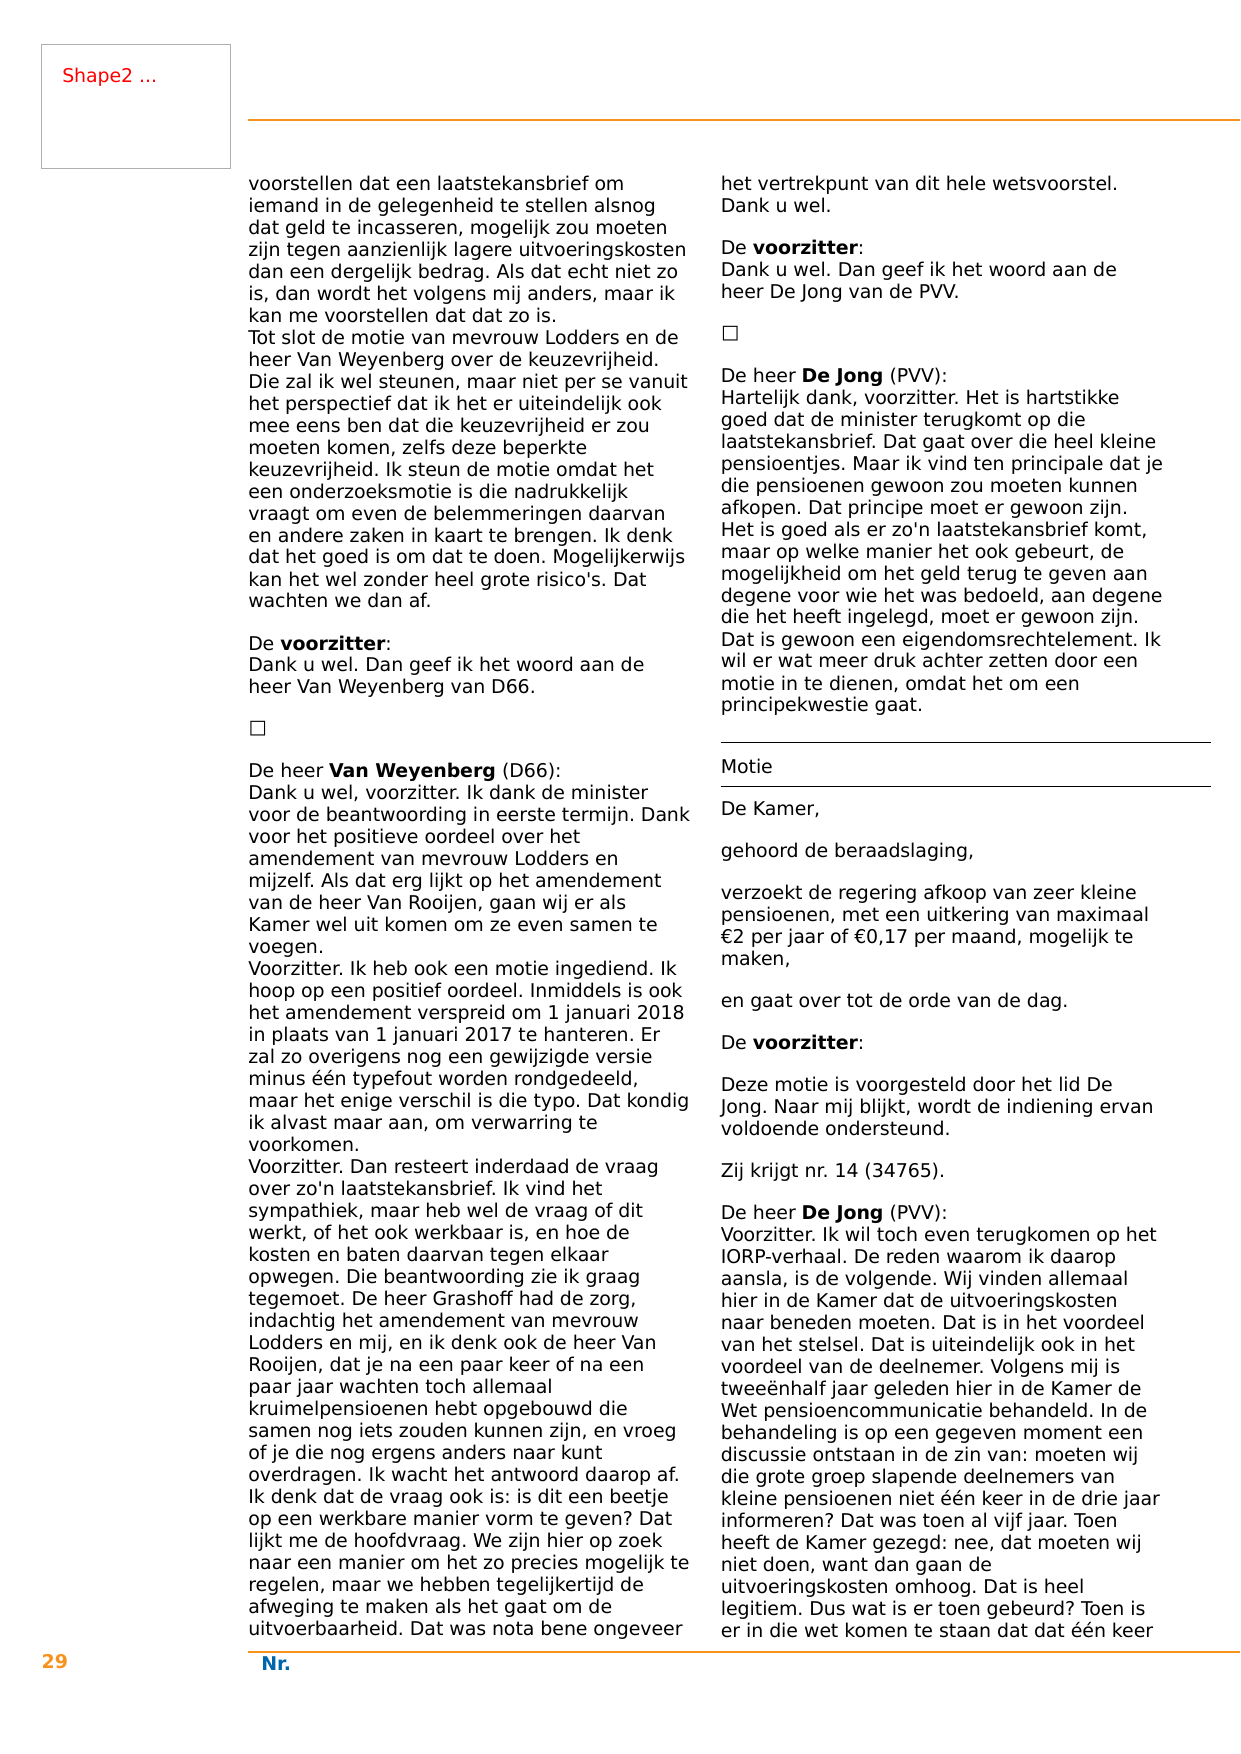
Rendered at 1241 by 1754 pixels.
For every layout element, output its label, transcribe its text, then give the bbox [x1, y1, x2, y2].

text Zij krijgt nr. 14 (34765). [721, 1160, 1163, 1182]
text Dank u wel, voorzitter. Ik dank de minister voor de beantwoording in eerste termijn. Dank voor het positieve oordeel over het amendement van mevrouw Lodders en mijzelf. Als dat erg lijkt op het amendement van de heer Van Rooijen, gaan wij er als Kamer wel uit komen om ze even samen te voegen. [248, 782, 691, 958]
text verzoekt de regering afkoop van zeer kleine pensioenen, met een uitkering van maximaal €2 per jaar of €0,17 per maand, mogelijk te maken, [721, 882, 1163, 970]
text Voorzitter. Dan resteert inderdaad de vraag over zo'n laatstekansbrief. Ik vind het sympathiek, maar heb wel de vraag of dit werkt, of het ook werkbaar is, en hoe de kosten en baten daarvan tegen elkaar opwegen. Die beantwoording zie ik graag tegemoet. De heer Grashoff had de zorg, indachtig het amendement van mevrouw Lodders en mij, en ik denk ook de heer Van Rooijen, dat je na een paar keer of na een paar jaar wachten toch allemaal kruimelpensioenen hebt opgebouwd die samen nog iets zouden kunnen zijn, en vroeg of je die nog ergens anders naar kunt overdragen. Ik wacht het antwoord daarop af. Ik denk dat de vraag ook is: is dit een beetje op een werkbare manier vorm te geven? Dat lijkt me de hoofdvraag. We zijn hier op zoek naar een manier om het zo precies mogelijk te regelen, maar we hebben tegelijkertijd de afweging te maken als het gaat om de uitvoerbaarheid. Dat was nota bene ongeveer [248, 1156, 691, 1639]
text Voorzitter. Ik heb ook een motie ingediend. Ik hoop op een positief oordeel. Inmiddels is ook het amendement verspreid om 1 januari 2018 in plaats van 1 januari 2017 te hanteren. Er zal zo overigens nog een gewijzigde versie minus één typefout worden rondgedeeld, maar het enige verschil is die typo. Dat kondig ik alvast maar aan, om verwarring te voorkomen. [248, 958, 691, 1156]
text ⬜ [248, 718, 691, 740]
text De heer Van Weyenberg (D66): [248, 760, 691, 782]
text De voorzitter: [721, 1032, 1163, 1054]
text het vertrekpunt van dit hele wetsvoorstel. [721, 173, 1163, 195]
text Voorzitter. Ik wil toch even terugkomen op het IORP-verhaal. De reden waarom ik daarop aansla, is de volgende. Wij vinden allemaal hier in de Kamer dat de uitvoeringskosten naar beneden moeten. Dat is in het voordeel van het stelsel. Dat is uiteindelijk ook in het voordeel van de deelnemer. Volgens mij is tweeënhalf jaar geleden hier in de Kamer de Wet pensioencommunicatie behandeld. In de behandeling is op een gegeven moment een discussie ontstaan in de zin van: moeten wij die grote groep slapende deelnemers van kleine pensioenen niet één keer in de drie jaar informeren? Dat was toen al vijf jaar. Toen heeft de Kamer gezegd: nee, dat moeten wij niet doen, want dan gaan de uitvoeringskosten omhoog. Dat is heel legitiem. Dus wat is er toen gebeurd? Toen is er in die wet komen te staan dat dat één keer [721, 1224, 1163, 1642]
text De voorzitter: [721, 237, 1163, 259]
text voorstellen dat een laatstekansbrief om iemand in de gelegenheid te stellen alsnog dat geld te incasseren, mogelijk zou moeten zijn tegen aanzienlijk lagere uitvoeringskosten dan een dergelijk bedrag. Als dat echt niet zo is, dan wordt het volgens mij anders, maar ik kan me voorstellen dat dat zo is. [248, 173, 691, 327]
text Tot slot de motie van mevrouw Lodders en de heer Van Weyenberg over de keuzevrijheid. Die zal ik wel steunen, maar niet per se vanuit het perspectief dat ik het er uiteindelijk ook mee eens ben dat die keuzevrijheid er zou moeten komen, zelfs deze beperkte keuzevrijheid. Ik steun de motie omdat het een onderzoeksmotie is die nadrukkelijk vraagt om even de belemmeringen daarvan en andere zaken in kaart te brengen. Ik denk dat het goed is om dat te doen. Mogelijkerwijs kan het wel zonder heel grote risico's. Dat wachten we dan af. [248, 327, 691, 612]
text en gaat over tot de orde van de dag. [721, 990, 1163, 1012]
text ⬜ [721, 323, 1163, 345]
text De Kamer, [721, 798, 1163, 820]
text Deze motie is voorgesteld door het lid De Jong. Naar mij blijkt, wordt de indiening ervan voldoende ondersteund. [721, 1074, 1163, 1140]
text Motie [721, 756, 1163, 778]
text Dank u wel. Dan geef ik het woord aan de heer De Jong van de PVV. [721, 259, 1163, 303]
text Dank u wel. Dan geef ik het woord aan de heer Van Weyenberg van D66. [248, 654, 691, 698]
text De heer De Jong (PVV): [721, 365, 1163, 387]
text De heer De Jong (PVV): [721, 1202, 1163, 1224]
text Hartelijk dank, voorzitter. Het is hartstikke goed dat de minister terugkomt op die laatstekansbrief. Dat gaat over die heel kleine pensioentjes. Maar ik vind ten principale dat je die pensioenen gewoon zou moeten kunnen afkopen. Dat principe moet er gewoon zijn. Het is goed als er zo'n laatstekansbrief komt, maar op welke manier het ook gebeurt, de mogelijkheid om het geld terug te geven aan degene voor wie het was bedoeld, aan degene die het heeft ingelegd, moet er gewoon zijn. Dat is gewoon een eigendomsrechtelement. Ik wil er wat meer druk achter zetten door een motie in te dienen, omdat het om een principekwestie gaat. [721, 387, 1163, 716]
text De voorzitter: [248, 632, 691, 654]
text Dank u wel. [721, 195, 1163, 217]
text gehoord de beraadslaging, [721, 840, 1163, 862]
